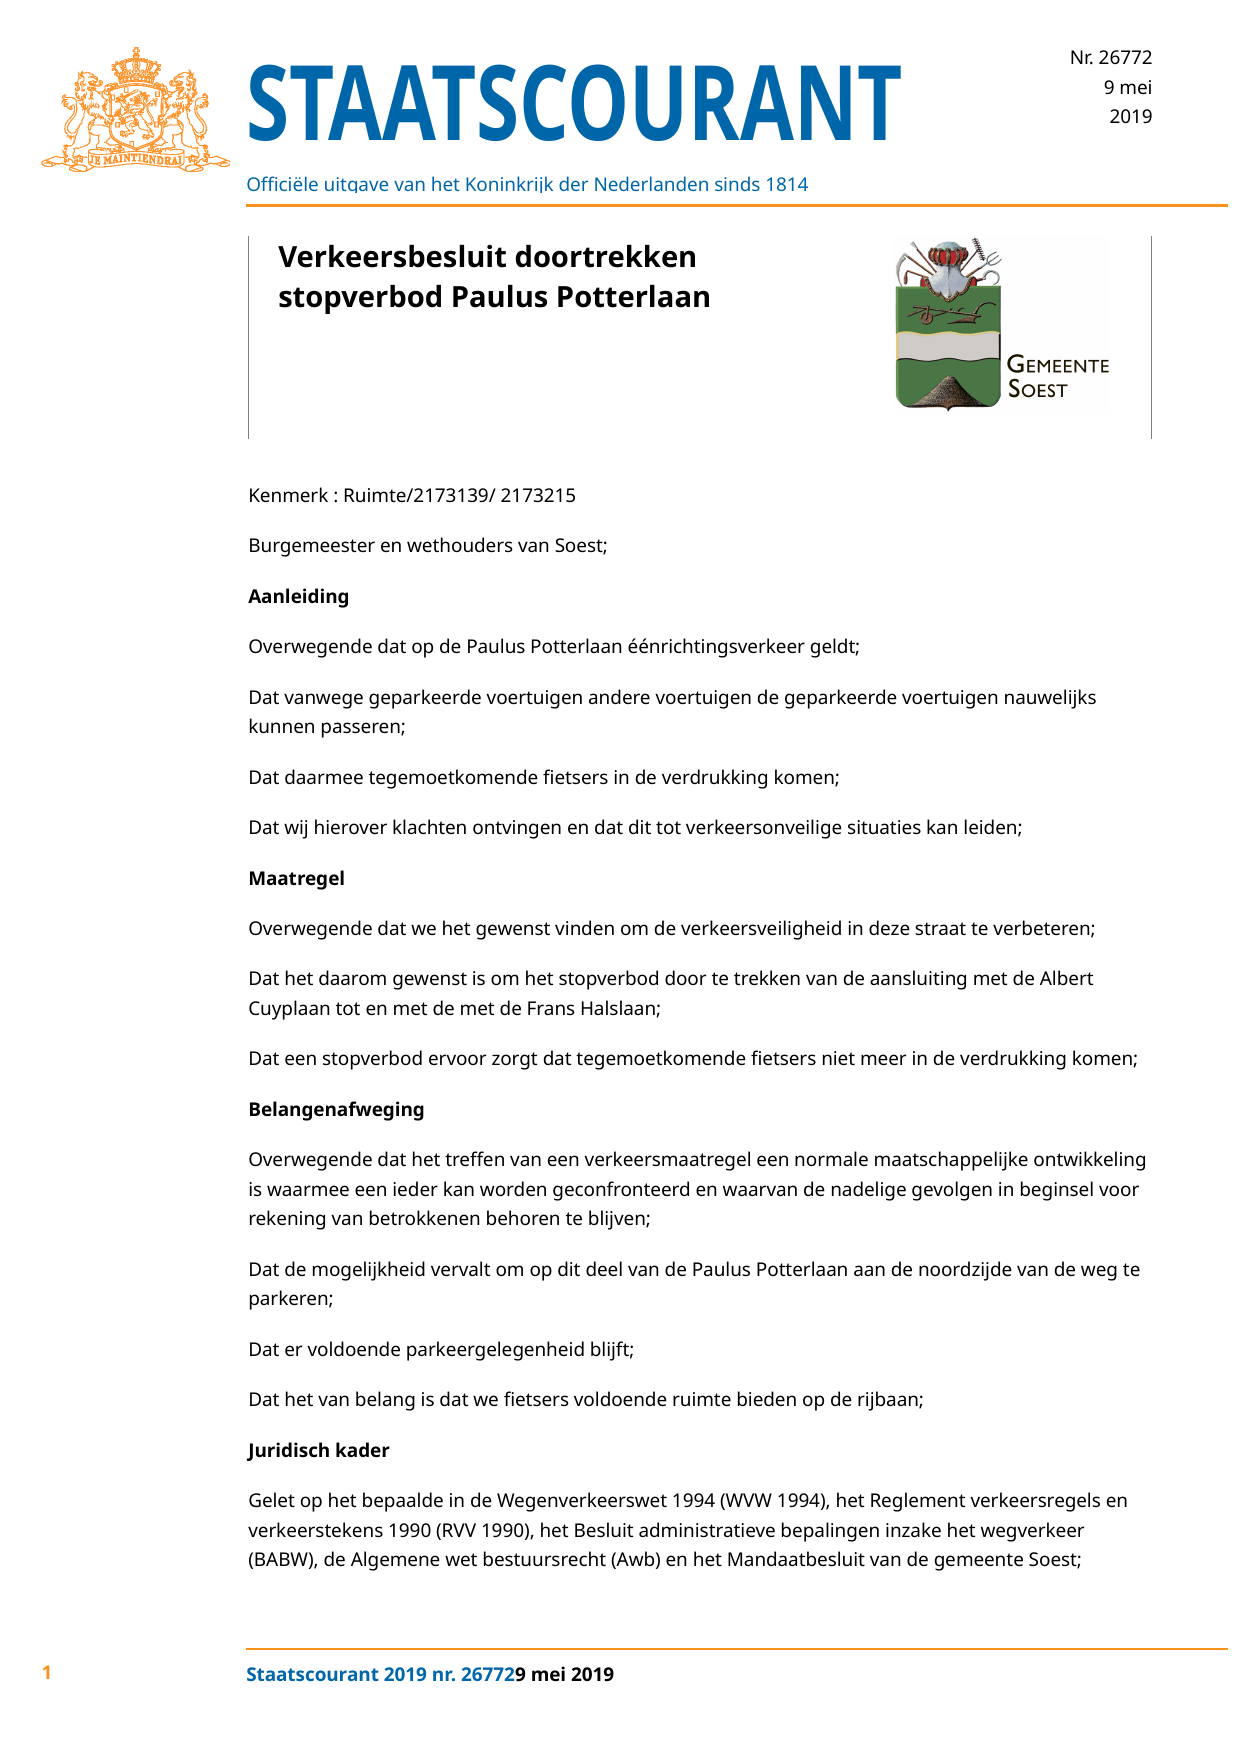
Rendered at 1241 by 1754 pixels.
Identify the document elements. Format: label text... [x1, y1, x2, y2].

table_header [1109, 236, 1151, 413]
text Dat het van belang is dat we fietsers voldoende ruimte bieden op de rijbaan; [248, 1386, 1152, 1412]
text Overwegende dat we het gewenst vinden om de verkeersveiligheid in deze straat te verbeteren; [248, 915, 1152, 941]
picture [41, 47, 231, 172]
text Dat de mogelijkheid vervalt om op dit deel van de Paulus Potterlaan aan de noordzijde van de weg te parkeren; [248, 1256, 1152, 1311]
text Overwegende dat op de Paulus Potterlaan éénrichtingsverkeer geldt; [248, 633, 1152, 659]
table_header Verkeersbesluit doortrekken stopverbod Paulus Potterlaan [249, 236, 850, 439]
text Aanleiding [248, 583, 1152, 609]
text Maatregel [248, 865, 1152, 891]
text Dat er voldoende parkeergelegenheid blijft; [248, 1336, 1152, 1362]
text Dat wij hierover klachten ontvingen en dat dit tot verkeersonveilige situaties kan leiden; [248, 814, 1152, 840]
text Dat vanwege geparkeerde voertuigen andere voertuigen de geparkeerde voertuigen nauwelijks kunnen passeren; [248, 684, 1152, 739]
text Juridisch kader [248, 1437, 1152, 1463]
table_header [850, 236, 892, 413]
picture [892, 236, 1109, 414]
text Burgemeester en wethouders van Soest; [248, 533, 1152, 558]
text Gelet op het bepaalde in de Wegenverkeerswet 1994 (WVW 1994), het Reglement verkeersregels en verkeerstekens 1990 (RVV 1990), het Besluit administratieve bepalingen inzake het wegverkeer (BABW), de Algemene wet bestuursrecht (Awb) en het Mandaatbesluit van de gemeente Soest; [248, 1487, 1152, 1572]
text Dat het daarom gewenst is om het stopverbod door te trekken van de aansluiting met de Albert Cuyplaan tot en met de met de Frans Halslaan; [248, 966, 1152, 1021]
text Dat een stopverbod ervoor zorgt dat tegemoetkomende fietsers niet meer in de verdrukking komen; [248, 1046, 1152, 1071]
text Belangenafweging [248, 1096, 1152, 1122]
text Kenmerk : Ruimte/2173139/ 2173215 [248, 482, 1152, 508]
table_header [850, 414, 1151, 439]
text Overwegende dat het treffen van een verkeersmaatregel een normale maatschappelijke ontwikkeling is waarmee een ieder kan worden geconfronteerd en waarvan de nadelige gevolgen in beginsel voor rekening van betrokkenen behoren te blijven; [248, 1146, 1152, 1231]
text Dat daarmee tegemoetkomende fietsers in de verdrukking komen; [248, 764, 1152, 790]
